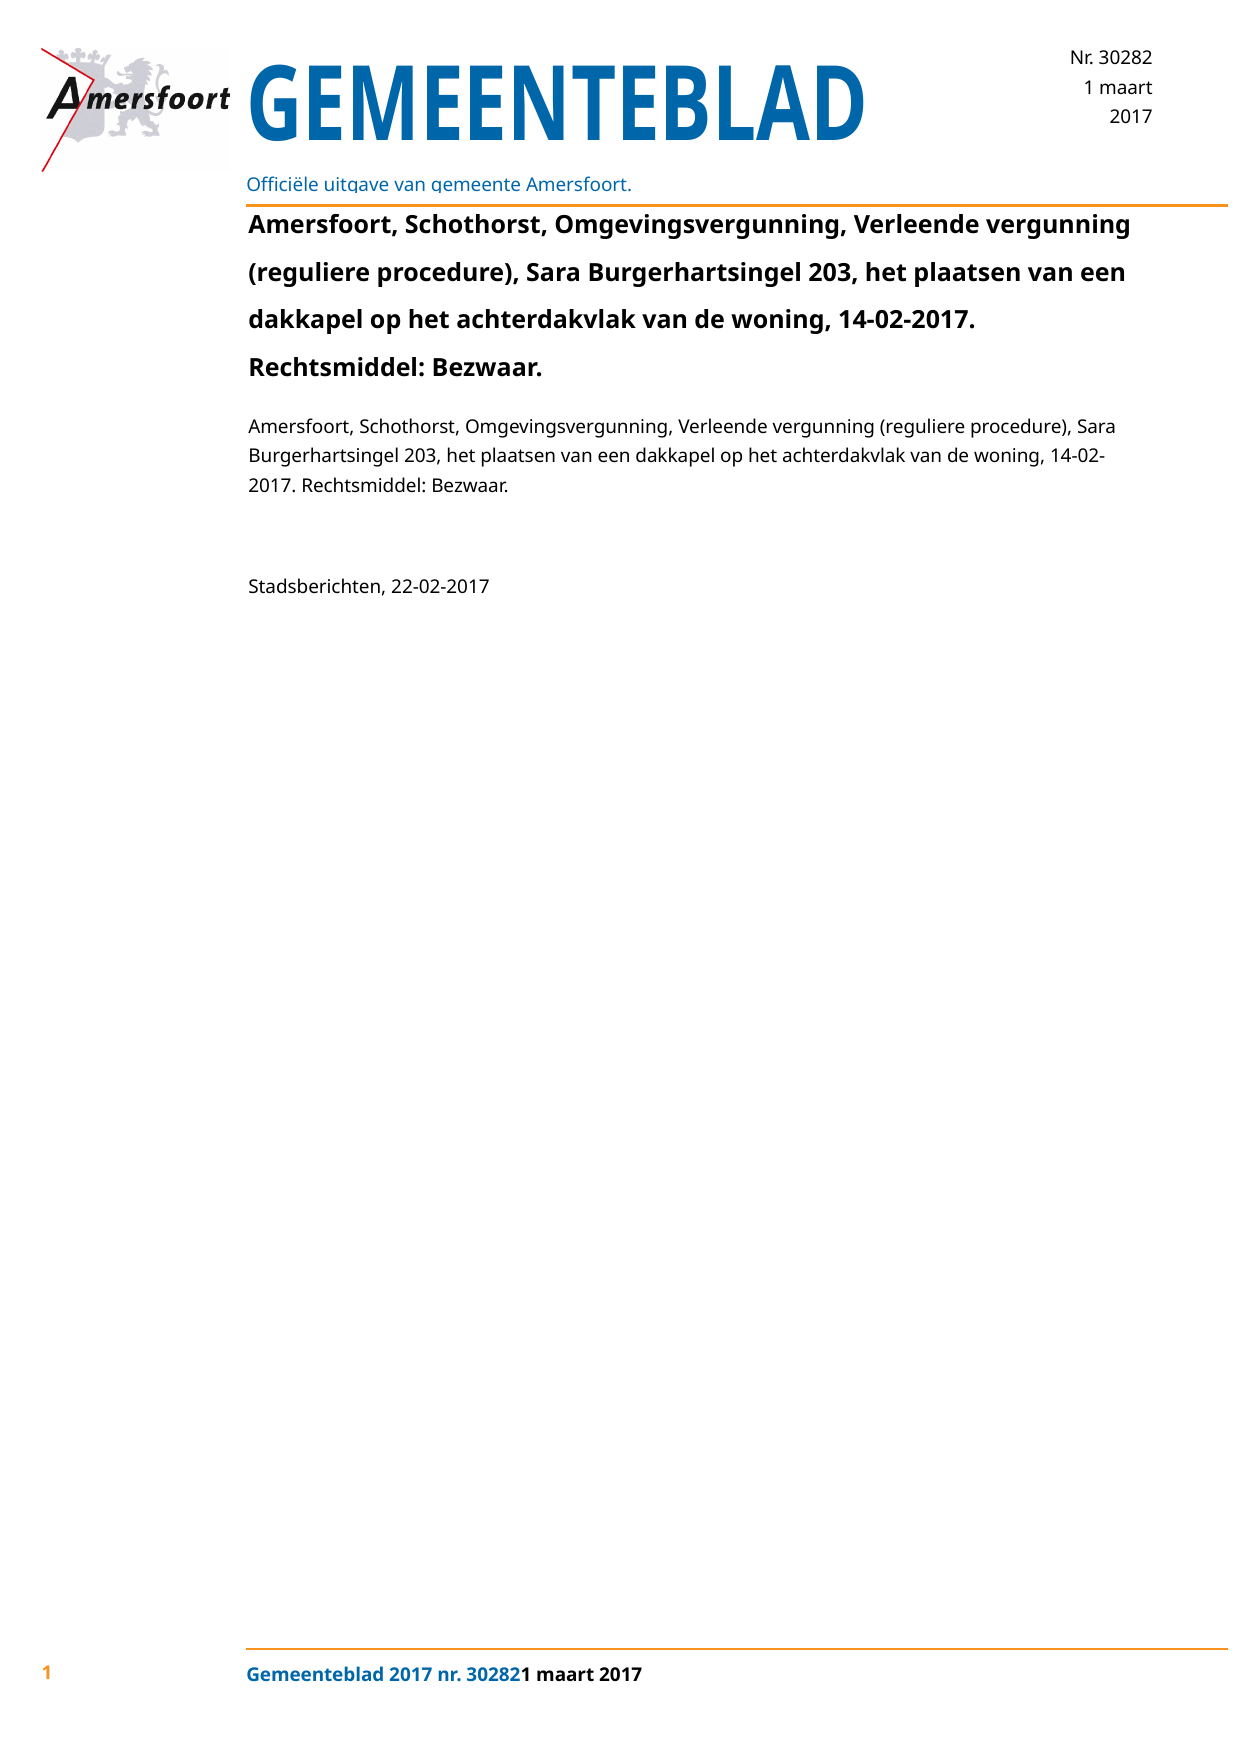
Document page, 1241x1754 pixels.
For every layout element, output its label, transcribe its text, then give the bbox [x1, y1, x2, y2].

picture [41, 47, 231, 172]
text Amersfoort, Schothorst, Omgevingsvergunning, Verleende vergunning (reguliere procedure), Sara Burgerhartsingel 203, het plaatsen van een dakkapel op het achterdakvlak van de woning, 14-02-2017. Rechtsmiddel: Bezwaar. [248, 207, 1152, 384]
text Stadsberichten, 22-02-2017 [248, 573, 1152, 599]
text Amersfoort, Schothorst, Omgevingsvergunning, Verleende vergunning (reguliere procedure), Sara Burgerhartsingel 203, het plaatsen van een dakkapel op het achterdakvlak van de woning, 14-02-2017. Rechtsmiddel: Bezwaar. [248, 413, 1152, 498]
